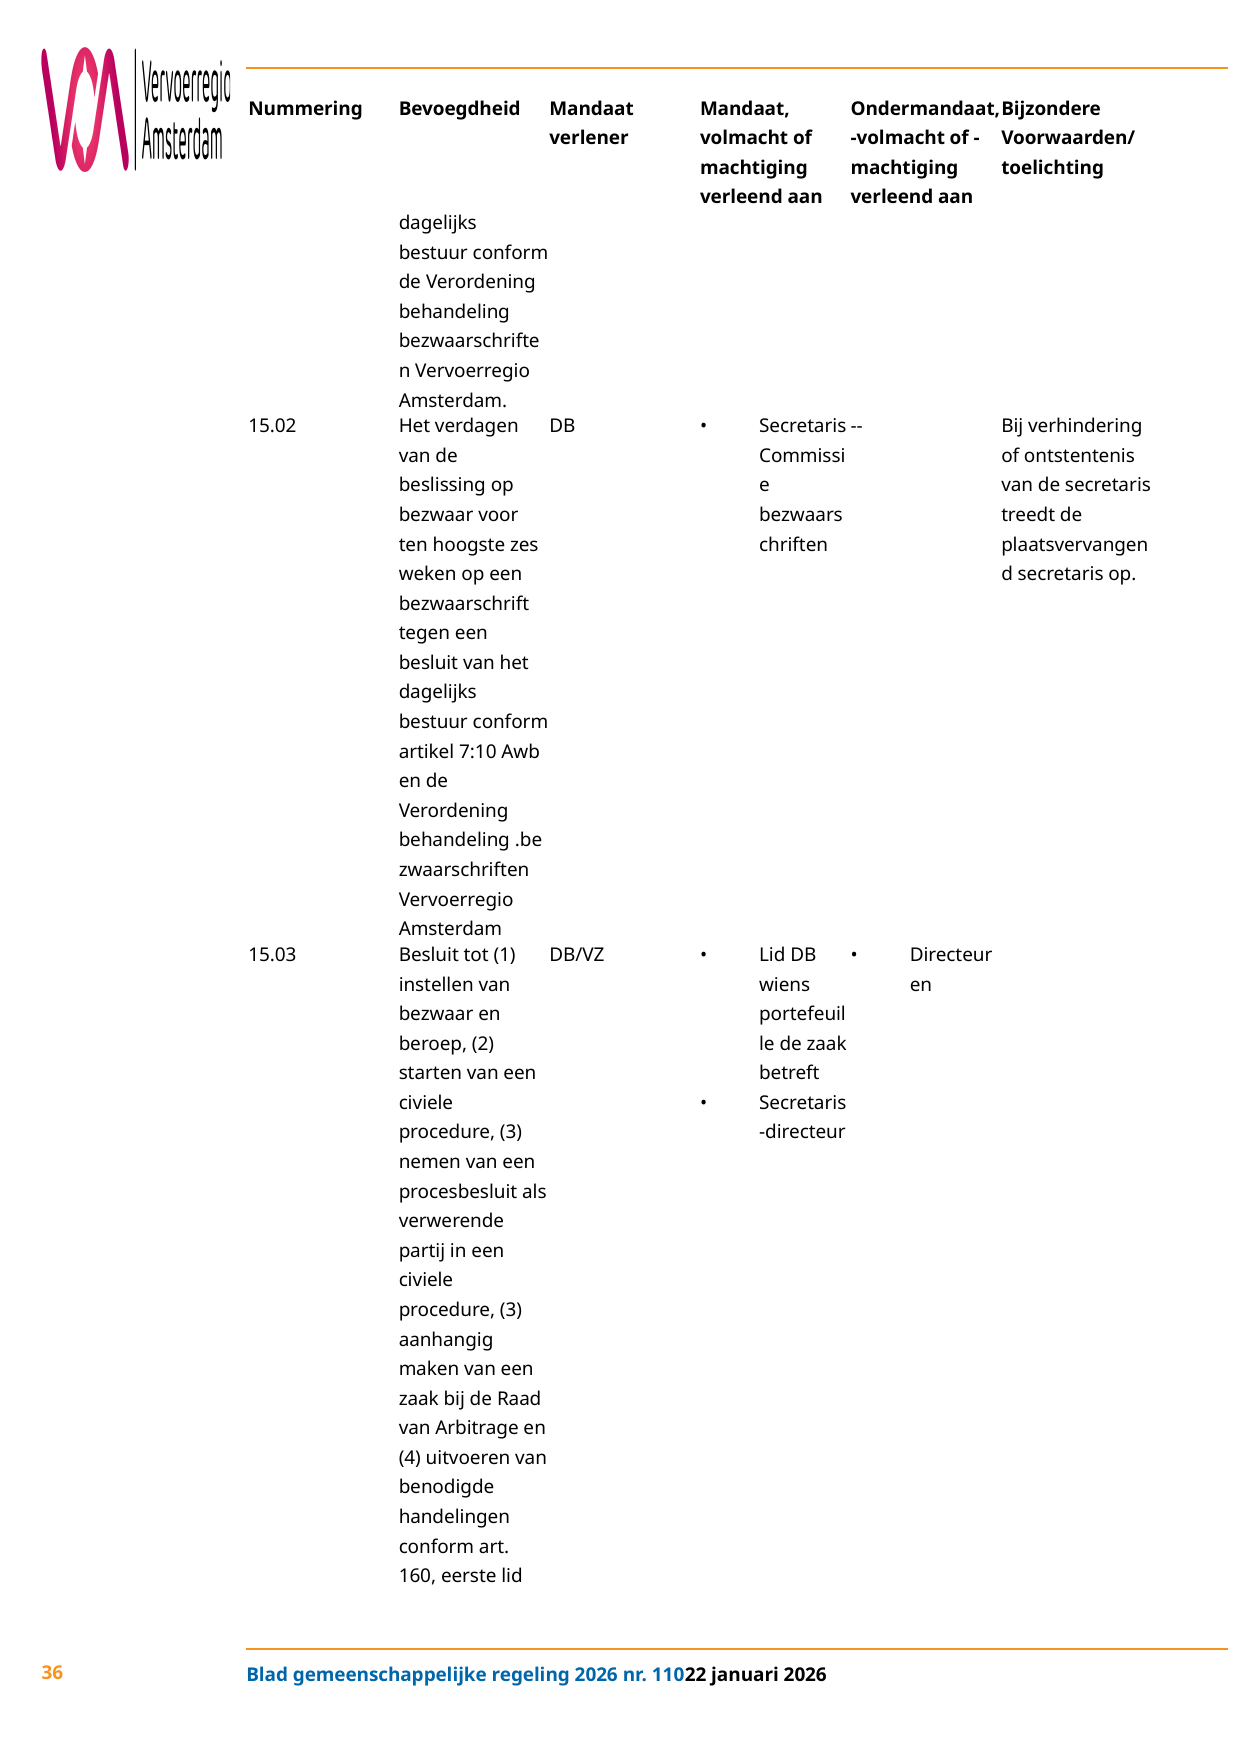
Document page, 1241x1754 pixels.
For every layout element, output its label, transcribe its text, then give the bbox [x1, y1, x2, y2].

table_header Mandaat, volmacht of machtiging verleend aan [700, 95, 850, 209]
table_cell [700, 209, 850, 412]
table_header Mandaat verlener [549, 95, 700, 209]
table_cell Directeuren [850, 941, 1001, 1588]
table_cell [549, 209, 700, 412]
table_header Ondermandaat, -volmacht of -machtiging verleend aan [850, 95, 1001, 209]
table_cell [1001, 941, 1152, 1588]
table_cell Lid DB wiens portefeuille de zaak betreft Secretaris-directeur [700, 941, 850, 1588]
table_cell DB/VZ [549, 941, 700, 1588]
table_cell DB [549, 413, 700, 941]
table_cell Besluit tot (1) instellen van bezwaar en beroep, (2) starten van een civiele procedure, (3) nemen van een procesbesluit als verwerende partij in een civiele procedure, (3) aanhangig maken van een zaak bij de Raad van Arbitrage en (4) uitvoeren van benodigde handelingen conform art. 160, eerste lid [399, 941, 549, 1588]
table_cell Het verdagen van de beslissing op bezwaar voor ten hoogste zes weken op een bezwaarschrift tegen een besluit van het dagelijks bestuur conform artikel 7:10 Awb en de Verordening behandeling .bezwaarschriften Vervoerregio Amsterdam [399, 413, 549, 941]
table_cell -- [850, 209, 1001, 412]
table_cell dagelijks bestuur conform de Verordening behandeling bezwaarschriften Vervoerregio Amsterdam. [399, 209, 549, 412]
table_cell 15.02 [248, 413, 398, 941]
table_header Bijzondere Voorwaarden/ toelichting [1001, 95, 1152, 209]
table_cell Secretaris Commissie bezwaarschriften [700, 413, 850, 941]
table_cell [1001, 209, 1152, 412]
table_cell -- [850, 413, 1001, 941]
picture [41, 47, 231, 172]
table_cell 15.03 [248, 941, 398, 1588]
table_cell [248, 209, 398, 412]
table_cell Bij verhindering of ontstentenis van de secretaris treedt de plaatsvervangend secretaris op. [1001, 413, 1152, 941]
table_header Nummering [248, 95, 398, 209]
table_header Bevoegdheid [399, 95, 549, 209]
